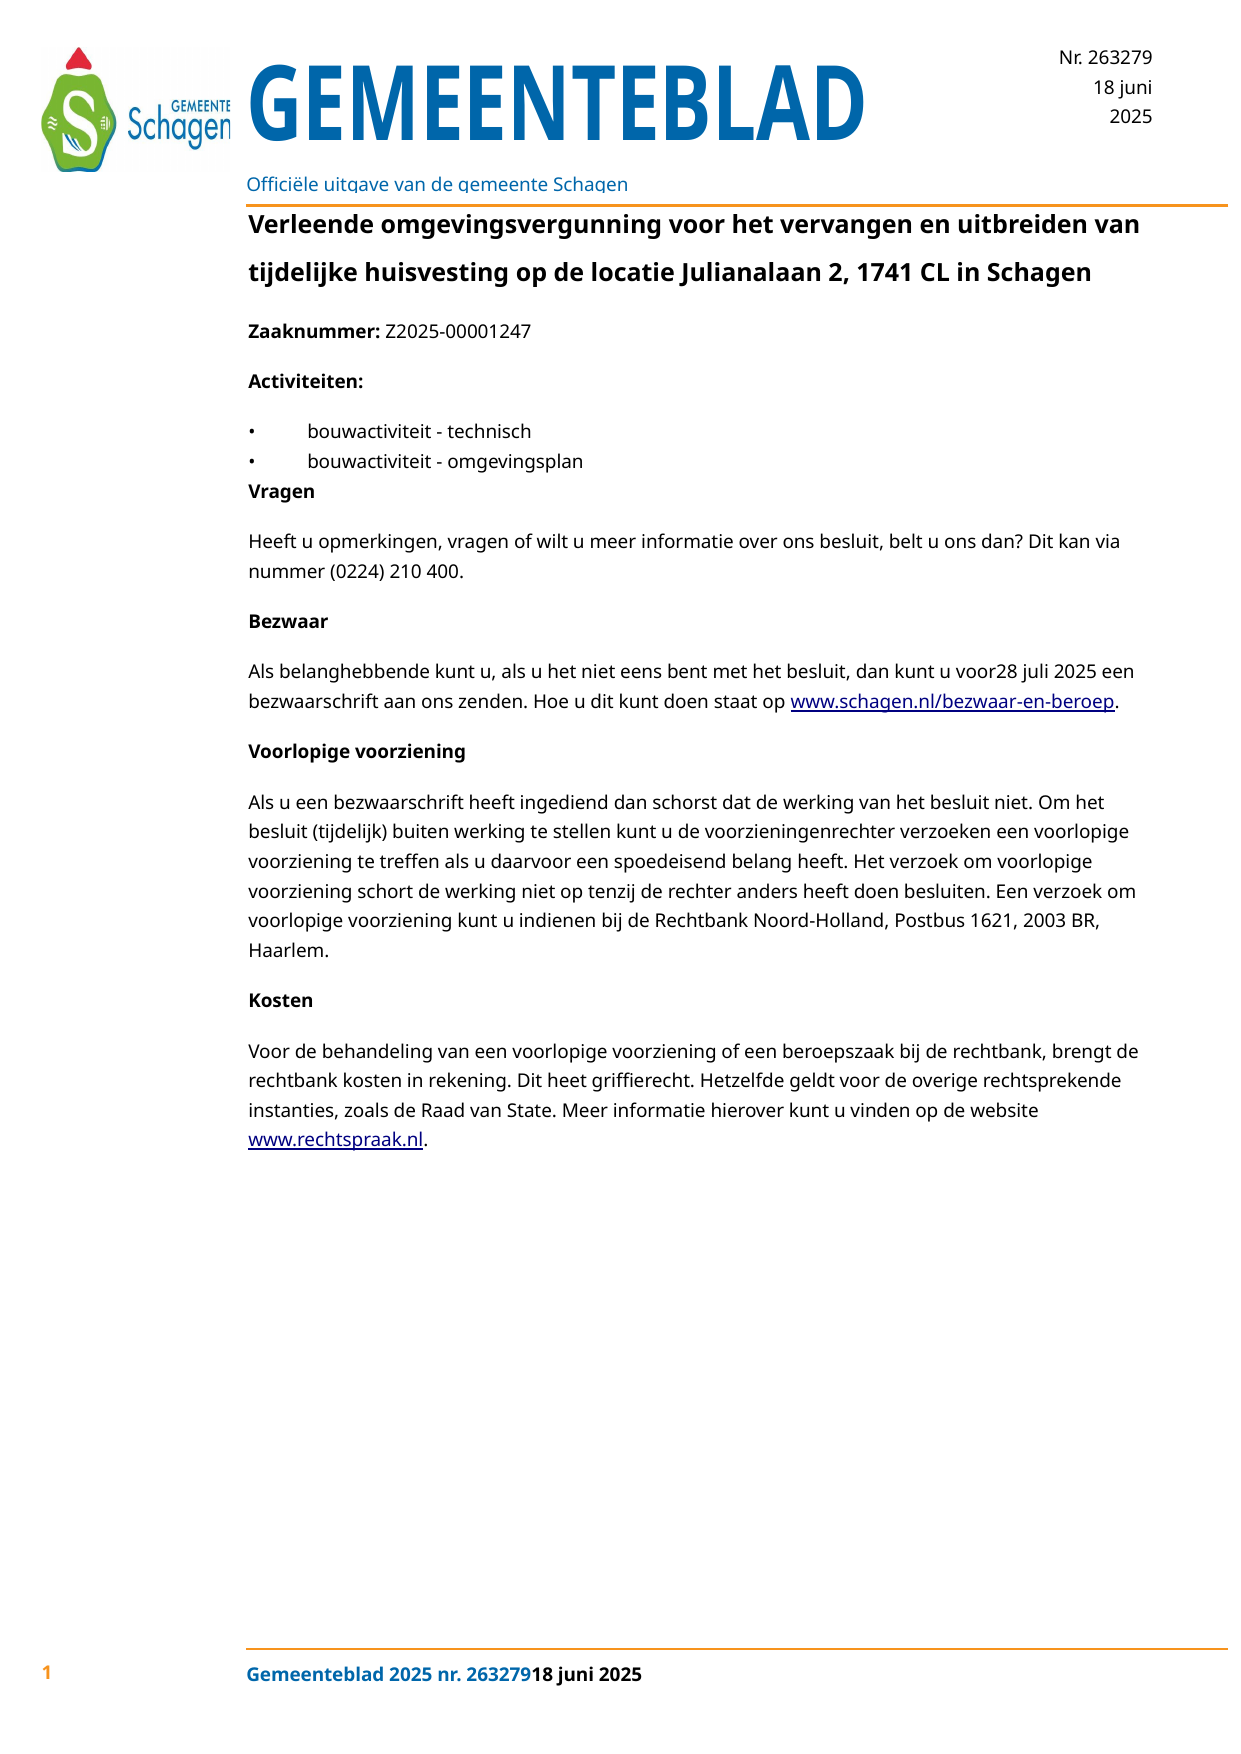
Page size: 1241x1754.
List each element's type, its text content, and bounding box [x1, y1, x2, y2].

text Activiteiten: [248, 368, 1152, 394]
text Zaaknummer: Z2025-00001247 [248, 318, 1152, 344]
text Als belanghebbende kunt u, als u het niet eens bent met het besluit, dan kunt u voor28 juli 2025 een bezwaarschrift aan ons zenden. Hoe u dit kunt doen staat op www.schagen.nl/bezwaar-en-beroep. [248, 659, 1152, 714]
text Heeft u opmerkingen, vragen of wilt u meer informatie over ons besluit, belt u ons dan? Dit kan via nummer (0224) 210 400. [248, 528, 1152, 584]
text Kosten [248, 987, 1152, 1013]
text Voorlopige voorziening [248, 739, 1152, 764]
list bouwactiviteit - technisch [248, 419, 1152, 444]
text Bezwaar [248, 608, 1152, 634]
list bouwactiviteit - omgevingsplan [248, 448, 1152, 474]
text Voor de behandeling van een voorlopige voorziening of een beroepszaak bij de rechtbank, brengt de rechtbank kosten in rekening. Dit heet griffierecht. Hetzelfde geldt voor de overige rechtsprekende instanties, zoals de Raad van State. Meer informatie hierover kunt u vinden op de website www.rechtspraak.nl. [248, 1038, 1152, 1152]
text Vragen [248, 478, 1152, 504]
text Verleende omgevingsvergunning voor het vervangen en uitbreiden van tijdelijke huisvesting op de locatie Julianalaan 2, 1741 CL in Schagen [248, 207, 1152, 288]
text Als u een bezwaarschrift heeft ingediend dan schorst dat de werking van het besluit niet. Om het besluit (tijdelijk) buiten werking te stellen kunt u de voorzieningenrechter verzoeken een voorlopige voorziening te treffen als u daarvoor een spoedeisend belang heeft. Het verzoek om voorlopige voorziening schort de werking niet op tenzij de rechter anders heeft doen besluiten. Een verzoek om voorlopige voorziening kunt u indienen bij de Rechtbank Noord-Holland, Postbus 1621, 2003 BR, Haarlem. [248, 789, 1152, 963]
picture [41, 47, 231, 172]
